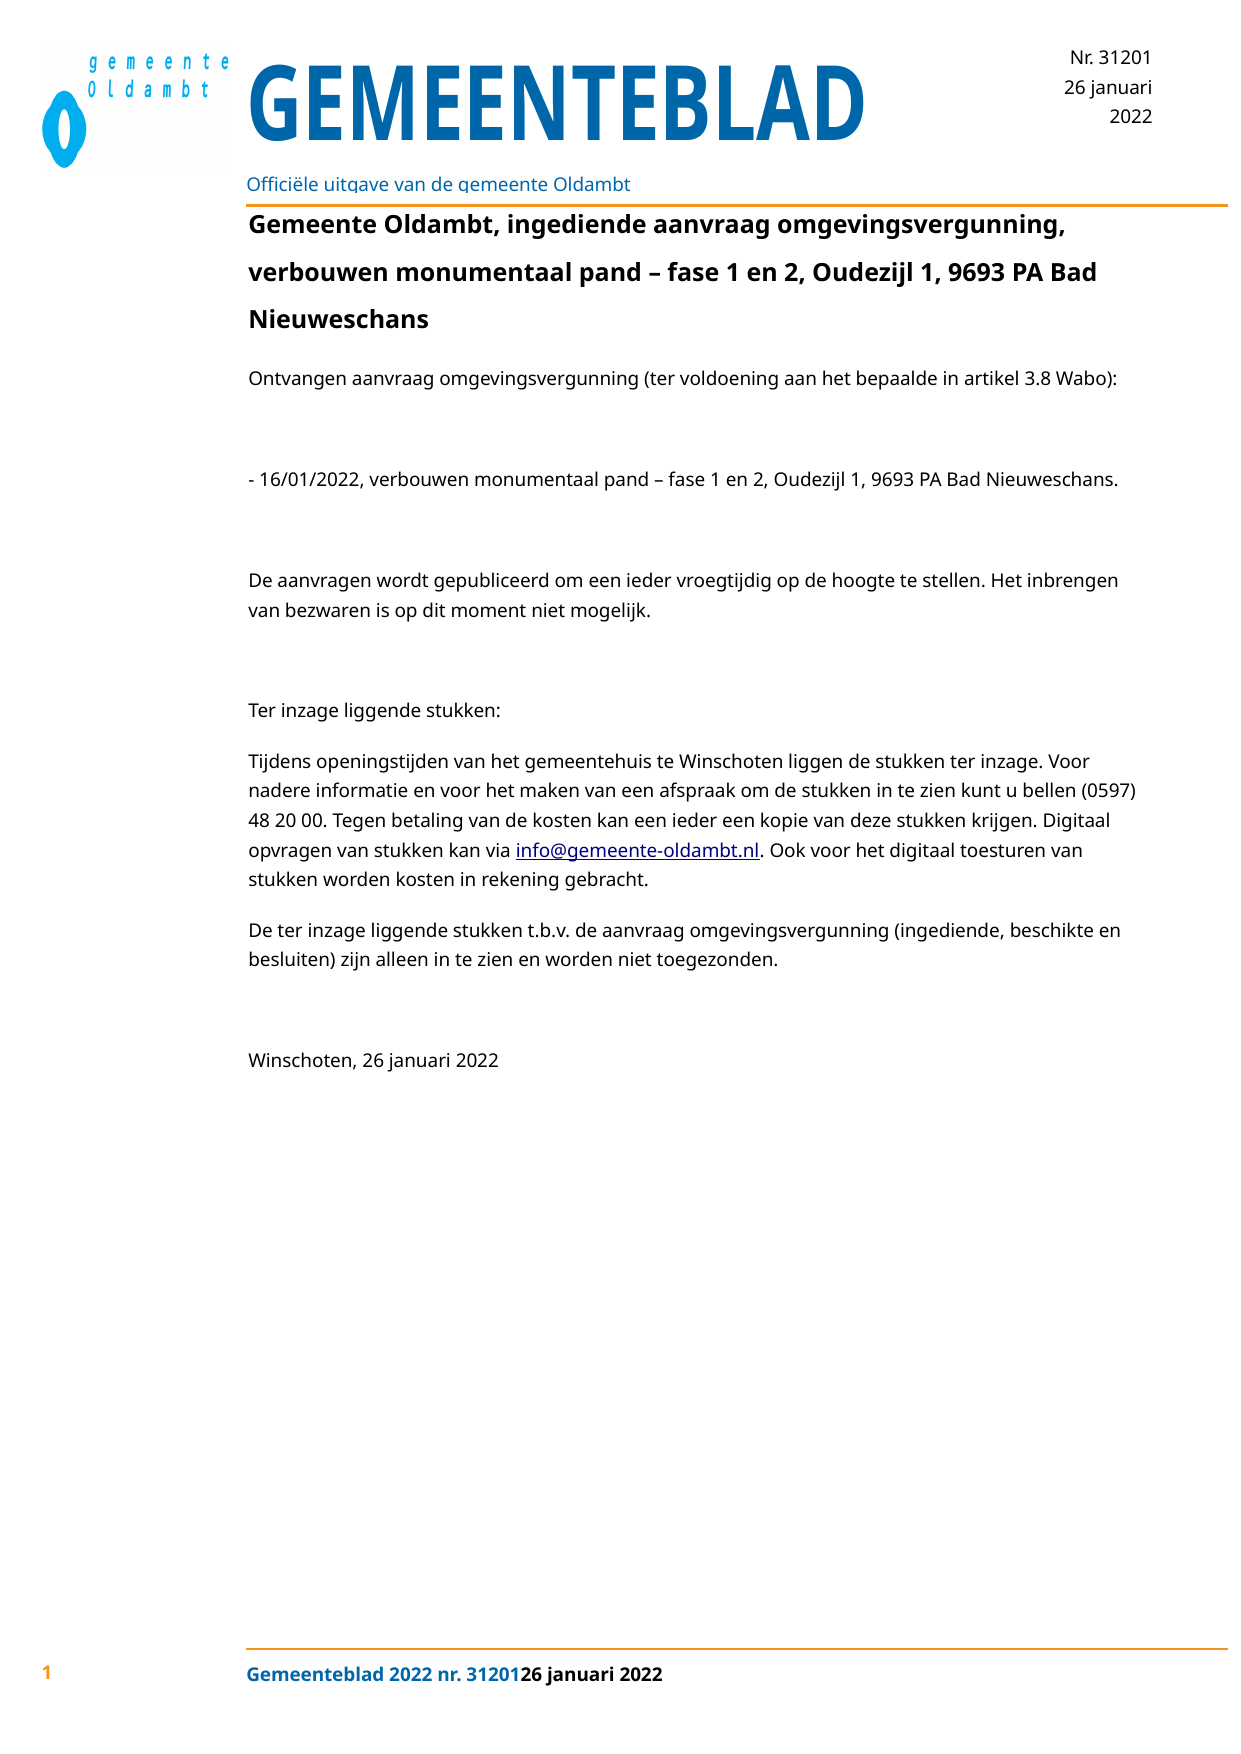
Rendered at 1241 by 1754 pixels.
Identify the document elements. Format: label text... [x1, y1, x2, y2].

text Ontvangen aanvraag omgevingsvergunning (ter voldoening aan het bepaalde in artikel 3.8 Wabo): [248, 366, 1152, 391]
picture [41, 47, 231, 172]
text De ter inzage liggende stukken t.b.v. de aanvraag omgevingsvergunning (ingediende, beschikte en besluiten) zijn alleen in te zien en worden niet toegezonden. [248, 917, 1152, 972]
text Winschoten, 26 januari 2022 [248, 1047, 1152, 1073]
text Ter inzage liggende stukken: [248, 698, 1152, 723]
text De aanvragen wordt gepubliceerd om een ieder vroegtijdig op de hoogte te stellen. Het inbrengen van bezwaren is op dit moment niet mogelijk. [248, 567, 1152, 622]
text Gemeente Oldambt, ingediende aanvraag omgevingsvergunning, verbouwen monumentaal pand – fase 1 en 2, Oudezijl 1, 9693 PA Bad Nieuweschans [248, 207, 1152, 336]
text - 16/01/2022, verbouwen monumentaal pand – fase 1 en 2, Oudezijl 1, 9693 PA Bad Nieuweschans. [248, 466, 1152, 492]
text Tijdens openingstijden van het gemeentehuis te Winschoten liggen de stukken ter inzage. Voor nadere informatie en voor het maken van een afspraak om de stukken in te zien kunt u bellen (0597) 48 20 00. Tegen betaling van de kosten kan een ieder een kopie van deze stukken krijgen. Digitaal opvragen van stukken kan via info@gemeente-oldambt.nl. Ook voor het digitaal toesturen van stukken worden kosten in rekening gebracht. [248, 748, 1152, 892]
